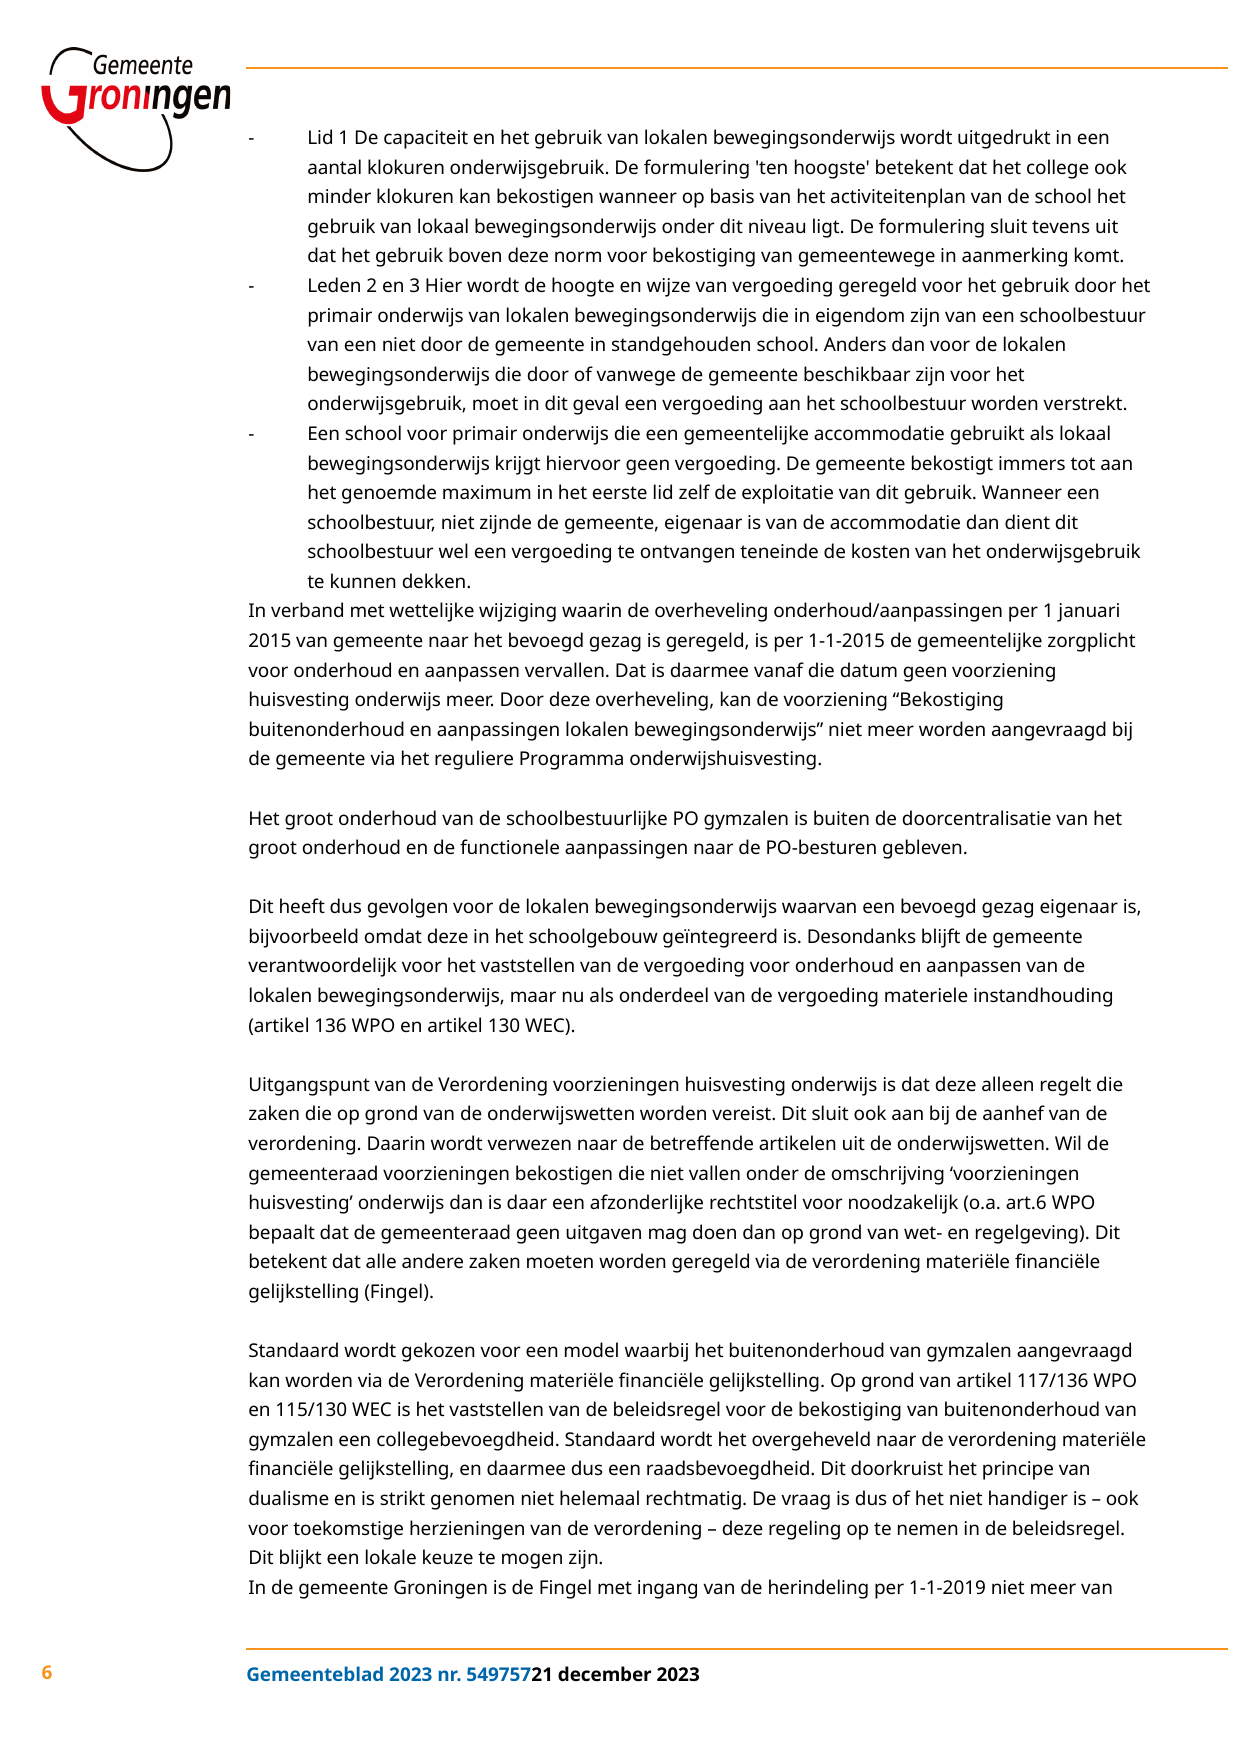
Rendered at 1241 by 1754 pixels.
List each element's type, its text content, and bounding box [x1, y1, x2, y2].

list Een school voor primair onderwijs die een gemeentelijke accommodatie gebruikt als lokaal bewegingsonderwijs krijgt hiervoor geen vergoeding. De gemeente bekostigt immers tot aan het genoemde maximum in het eerste lid zelf de exploitatie van dit gebruik. Wanneer een schoolbestuur, niet zijnde de gemeente, eigenaar is van de accommodatie dan dient dit schoolbestuur wel een vergoeding te ontvangen teneinde de kosten van het onderwijsgebruik te kunnen dekken. [248, 420, 1152, 594]
picture [41, 47, 231, 172]
list Leden 2 en 3 Hier wordt de hoogte en wijze van vergoeding geregeld voor het gebruik door het primair onderwijs van lokalen bewegingsonderwijs die in eigendom zijn van een schoolbestuur van een niet door de gemeente in standgehouden school. Anders dan voor de lokalen bewegingsonderwijs die door of vanwege de gemeente beschikbaar zijn voor het onderwijsgebruik, moet in dit geval een vergoeding aan het schoolbestuur worden verstrekt. [248, 272, 1152, 416]
text Uitgangspunt van de Verordening voorzieningen huisvesting onderwijs is dat deze alleen regelt die zaken die op grond van de onderwijswetten worden vereist. Dit sluit ook aan bij de aanhef van de verordening. Daarin wordt verwezen naar de betreffende artikelen uit de onderwijswetten. Wil de gemeenteraad voorzieningen bekostigen die niet vallen onder de omschrijving ‘voorzieningen huisvesting’ onderwijs dan is daar een afzonderlijke rechtstitel voor noodzakelijk (o.a. art.6 WPO bepaalt dat de gemeenteraad geen uitgaven mag doen dan op grond van wet- en regelgeving). Dit betekent dat alle andere zaken moeten worden geregeld via de verordening materiële financiële gelijkstelling (Fingel). [248, 1071, 1152, 1304]
text Dit heeft dus gevolgen voor de lokalen bewegingsonderwijs waarvan een bevoegd gezag eigenaar is, bijvoorbeeld omdat deze in het schoolgebouw geïntegreerd is. Desondanks blijft de gemeente verantwoordelijk voor het vaststellen van de vergoeding voor onderhoud en aanpassen van de lokalen bewegingsonderwijs, maar nu als onderdeel van de vergoeding materiele instandhouding (artikel 136 WPO en artikel 130 WEC). [248, 893, 1152, 1038]
text Het groot onderhoud van de schoolbestuurlijke PO gymzalen is buiten de doorcentralisatie van het groot onderhoud en de functionele aanpassingen naar de PO-besturen gebleven. [248, 805, 1152, 860]
text Standaard wordt gekozen voor een model waarbij het buitenonderhoud van gymzalen aangevraagd kan worden via de Verordening materiële financiële gelijkstelling. Op grond van artikel 117/136 WPO en 115/130 WEC is het vaststellen van de beleidsregel voor de bekostiging van buitenonderhoud van gymzalen een collegebevoegdheid. Standaard wordt het overgeheveld naar de verordening materiële financiële gelijkstelling, en daarmee dus een raadsbevoegdheid. Dit doorkruist het principe van dualisme en is strikt genomen niet helemaal rechtmatig. De vraag is dus of het niet handiger is – ook voor toekomstige herzieningen van de verordening – deze regeling op te nemen in de beleidsregel. Dit blijkt een lokale keuze te mogen zijn. [248, 1337, 1152, 1570]
text In verband met wettelijke wijziging waarin de overheveling onderhoud/aanpassingen per 1 januari 2015 van gemeente naar het bevoegd gezag is geregeld, is per 1-1-2015 de gemeentelijke zorgplicht voor onderhoud en aanpassen vervallen. Dat is daarmee vanaf die datum geen voorziening huisvesting onderwijs meer. Door deze overheveling, kan de voorziening “Bekostiging buitenonderhoud en aanpassingen lokalen bewegingsonderwijs” niet meer worden aangevraagd bij de gemeente via het reguliere Programma onderwijshuisvesting. [248, 598, 1152, 771]
text In de gemeente Groningen is de Fingel met ingang van de herindeling per 1-1-2019 niet meer van [248, 1574, 1152, 1600]
list Lid 1 De capaciteit en het gebruik van lokalen bewegingsonderwijs wordt uitgedrukt in een aantal klokuren onderwijsgebruik. De formulering 'ten hoogste' betekent dat het college ook minder klokuren kan bekostigen wanneer op basis van het activiteitenplan van de school het gebruik van lokaal bewegingsonderwijs onder dit niveau ligt. De formulering sluit tevens uit dat het gebruik boven deze norm voor bekostiging van gemeentewege in aanmerking komt. [248, 124, 1152, 268]
